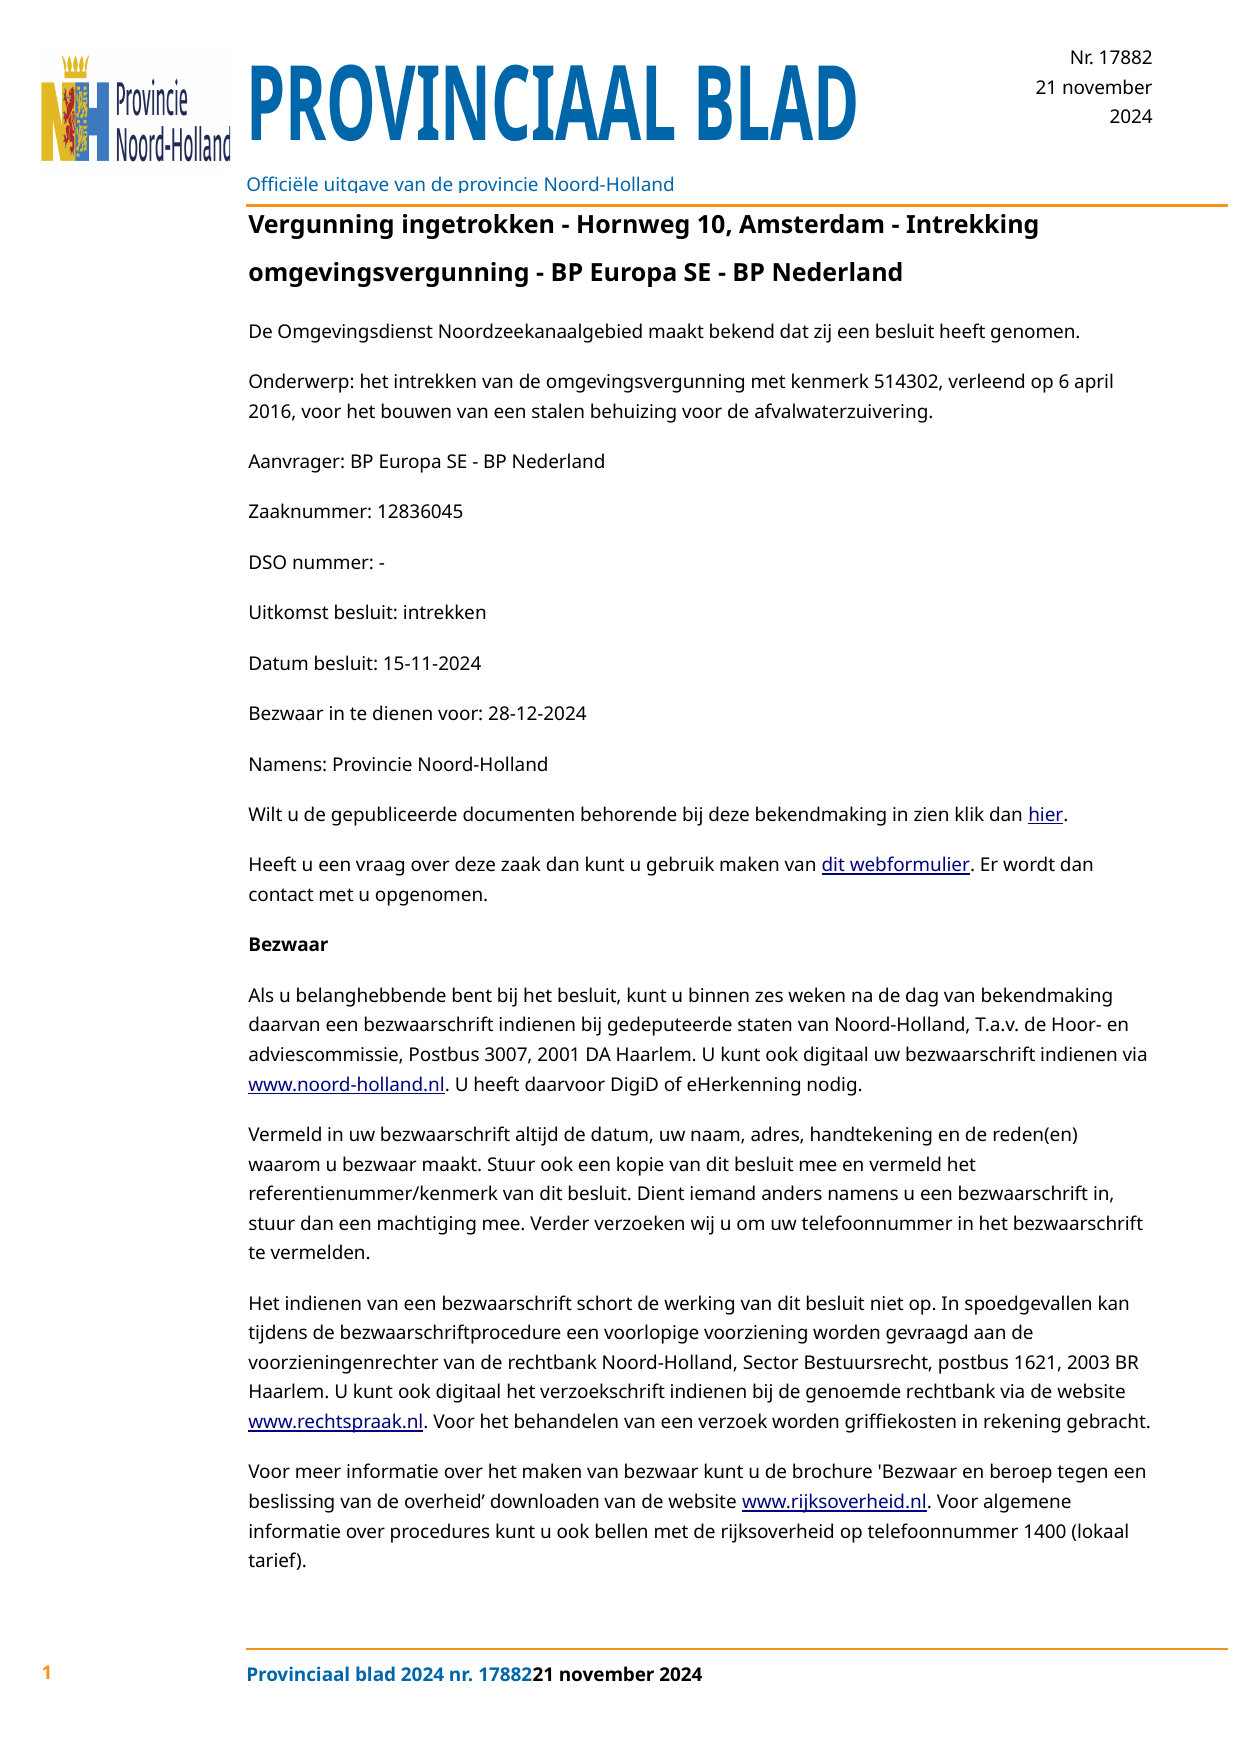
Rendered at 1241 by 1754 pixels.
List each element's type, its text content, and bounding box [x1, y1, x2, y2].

text Vergunning ingetrokken - Hornweg 10, Amsterdam - Intrekking omgevingsvergunning - BP Europa SE - BP Nederland [248, 207, 1152, 288]
text De Omgevingsdienst Noordzeekanaalgebied maakt bekend dat zij een besluit heeft genomen. [248, 318, 1152, 344]
picture [41, 47, 231, 172]
text Heeft u een vraag over deze zaak dan kunt u gebruik maken van dit webformulier. Er wordt dan contact met u opgenomen. [248, 852, 1152, 907]
text Aanvrager: BP Europa SE - BP Nederland [248, 448, 1152, 474]
text DSO nummer: - [248, 549, 1152, 575]
text Bezwaar [248, 932, 1152, 957]
text Voor meer informatie over het maken van bezwaar kunt u de brochure 'Bezwaar en beroep tegen een beslissing van de overheid’ downloaden van de website www.rijksoverheid.nl. Voor algemene informatie over procedures kunt u ook bellen met de rijksoverheid op telefoonnummer 1400 (lokaal tarief). [248, 1459, 1152, 1573]
text Onderwerp: het intrekken van de omgevingsvergunning met kenmerk 514302, verleend op 6 april 2016, voor het bouwen van een stalen behuizing voor de afvalwaterzuivering. [248, 368, 1152, 424]
text Zaaknummer: 12836045 [248, 499, 1152, 524]
text Uitkomst besluit: intrekken [248, 599, 1152, 625]
text Als u belanghebbende bent bij het besluit, kunt u binnen zes weken na de dag van bekendmaking daarvan een bezwaarschrift indienen bij gedeputeerde staten van Noord-Holland, T.a.v. de Hoor- en adviescommissie, Postbus 3007, 2001 DA Haarlem. U kunt ook digitaal uw bezwaarschrift indienen via www.noord-holland.nl. U heeft daarvoor DigiD of eHerkenning nodig. [248, 982, 1152, 1097]
text Bezwaar in te dienen voor: 28-12-2024 [248, 700, 1152, 726]
text Wilt u de gepubliceerde documenten behorende bij deze bekendmaking in zien klik dan hier. [248, 801, 1152, 827]
text Datum besluit: 15-11-2024 [248, 650, 1152, 676]
text Vermeld in uw bezwaarschrift altijd de datum, uw naam, adres, handtekening en de reden(en) waarom u bezwaar maakt. Stuur ook een kopie van dit besluit mee en vermeld het referentienummer/kenmerk van dit besluit. Dient iemand anders namens u een bezwaarschrift in, stuur dan een machtiging mee. Verder verzoeken wij u om uw telefoonnummer in het bezwaarschrift te vermelden. [248, 1121, 1152, 1265]
text Het indienen van een bezwaarschrift schort de werking van dit besluit niet op. In spoedgevallen kan tijdens de bezwaarschriftprocedure een voorlopige voorziening worden gevraagd aan de voorzieningenrechter van de rechtbank Noord-Holland, Sector Bestuursrecht, postbus 1621, 2003 BR Haarlem. U kunt ook digitaal het verzoekschrift indienen bij de genoemde rechtbank via de website www.rechtspraak.nl. Voor het behandelen van een verzoek worden griffiekosten in rekening gebracht. [248, 1290, 1152, 1434]
text Namens: Provincie Noord-Holland [248, 751, 1152, 777]
